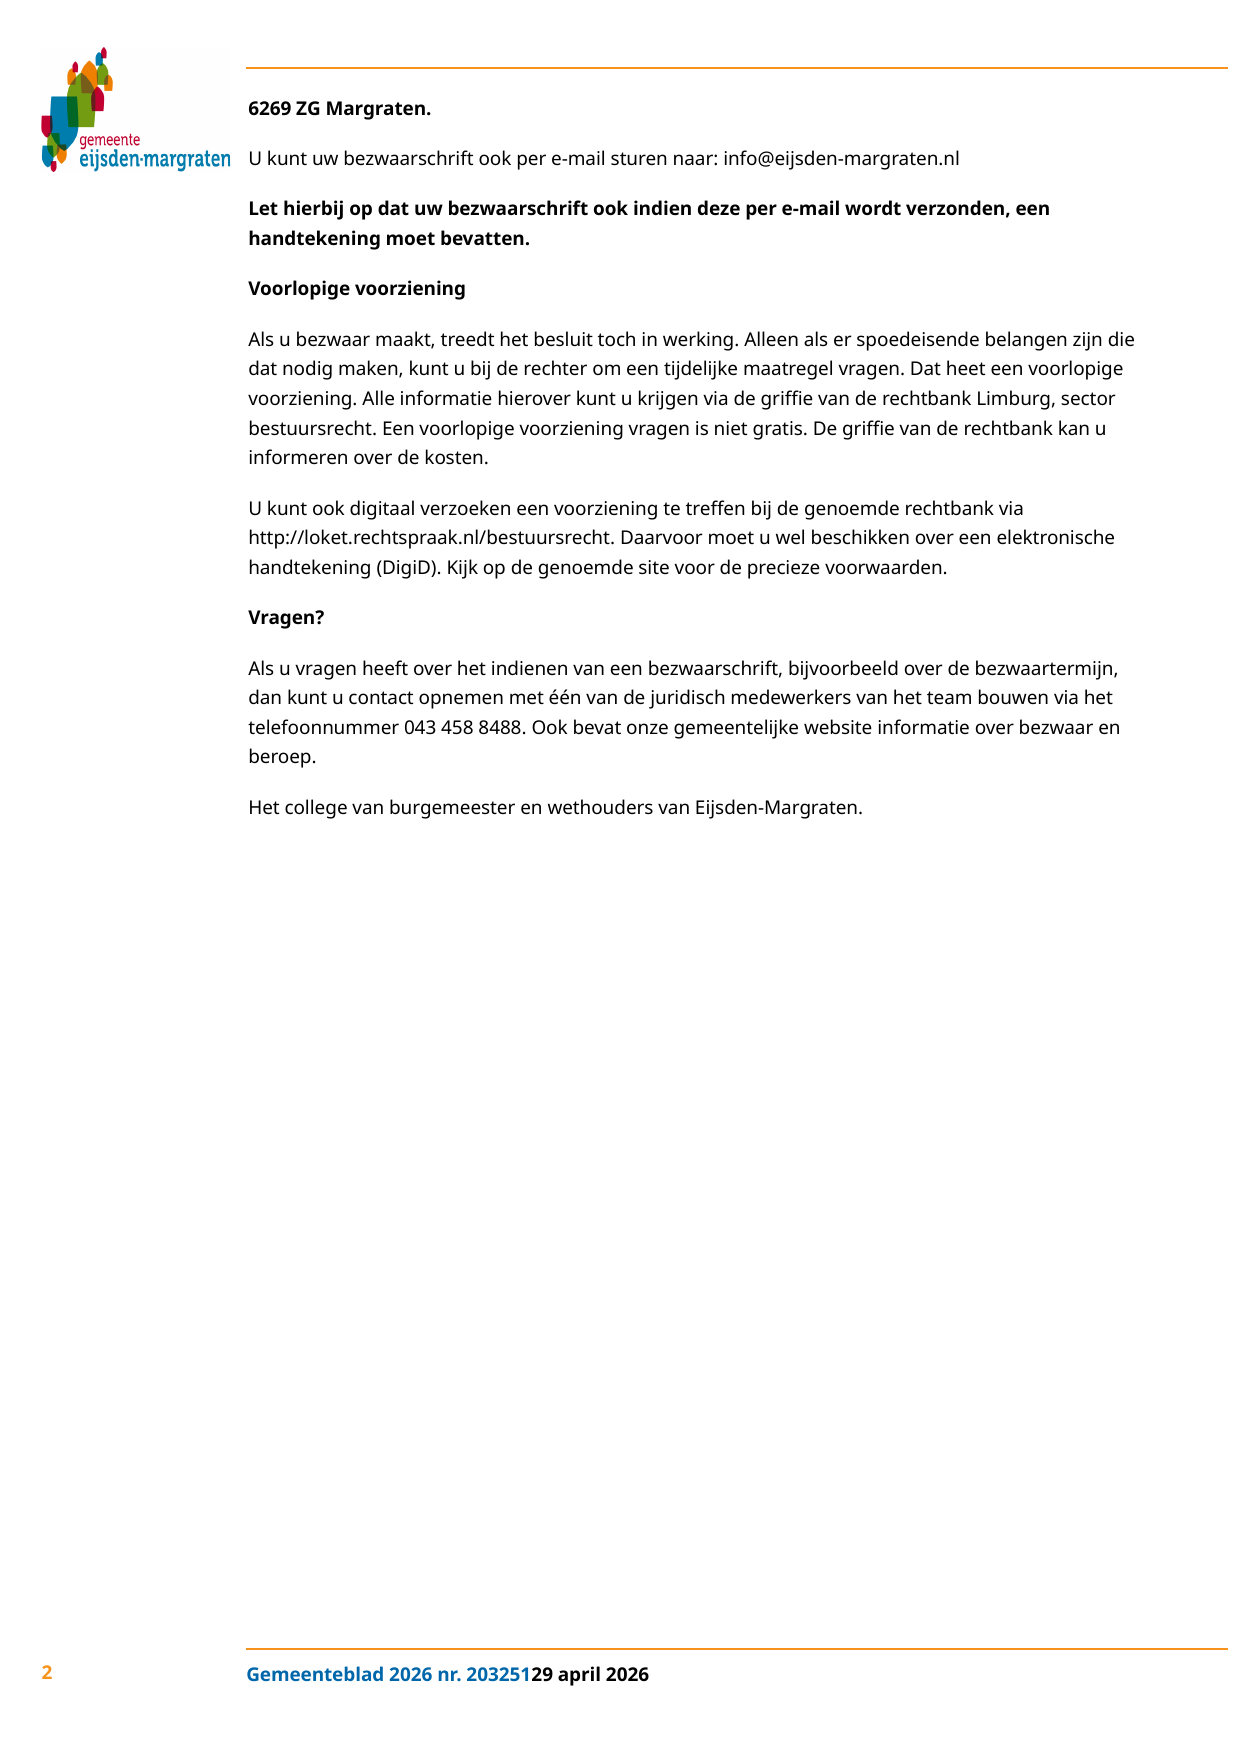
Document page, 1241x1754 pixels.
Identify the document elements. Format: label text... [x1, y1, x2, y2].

text Als u bezwaar maakt, treedt het besluit toch in werking. Alleen als er spoedeisende belangen zijn die dat nodig maken, kunt u bij de rechter om een tijdelijke maatregel vragen. Dat heet een voorlopige voorziening. Alle informatie hierover kunt u krijgen via de griffie van de rechtbank Limburg, sector bestuursrecht. Een voorlopige voorziening vragen is niet gratis. De griffie van de rechtbank kan u informeren over de kosten. [248, 326, 1152, 470]
text Voorlopige voorziening [248, 276, 1152, 301]
text Het college van burgemeester en wethouders van Eijsden-Margraten. [248, 794, 1152, 820]
text Als u vragen heeft over het indienen van een bezwaarschrift, bijvoorbeeld over de bezwaartermijn, dan kunt u contact opnemen met één van de juridisch medewerkers van het team bouwen via het telefoonnummer 043 458 8488. Ook bevat onze gemeentelijke website informatie over bezwaar en beroep. [248, 655, 1152, 769]
text U kunt uw bezwaarschrift ook per e-mail sturen naar: info@eijsden-margraten.nl [248, 145, 1152, 171]
text Vragen? [248, 604, 1152, 630]
text Let hierbij op dat uw bezwaarschrift ook indien deze per e-mail wordt verzonden, een handtekening moet bevatten. [248, 196, 1152, 251]
text 6269 ZG Margraten. [248, 95, 1152, 121]
picture [41, 47, 231, 172]
text U kunt ook digitaal verzoeken een voorziening te treffen bij de genoemde rechtbank via http://loket.rechtspraak.nl/bestuursrecht. Daarvoor moet u wel beschikken over een elektronische handtekening (DigiD). Kijk op de genoemde site voor de precieze voorwaarden. [248, 495, 1152, 580]
